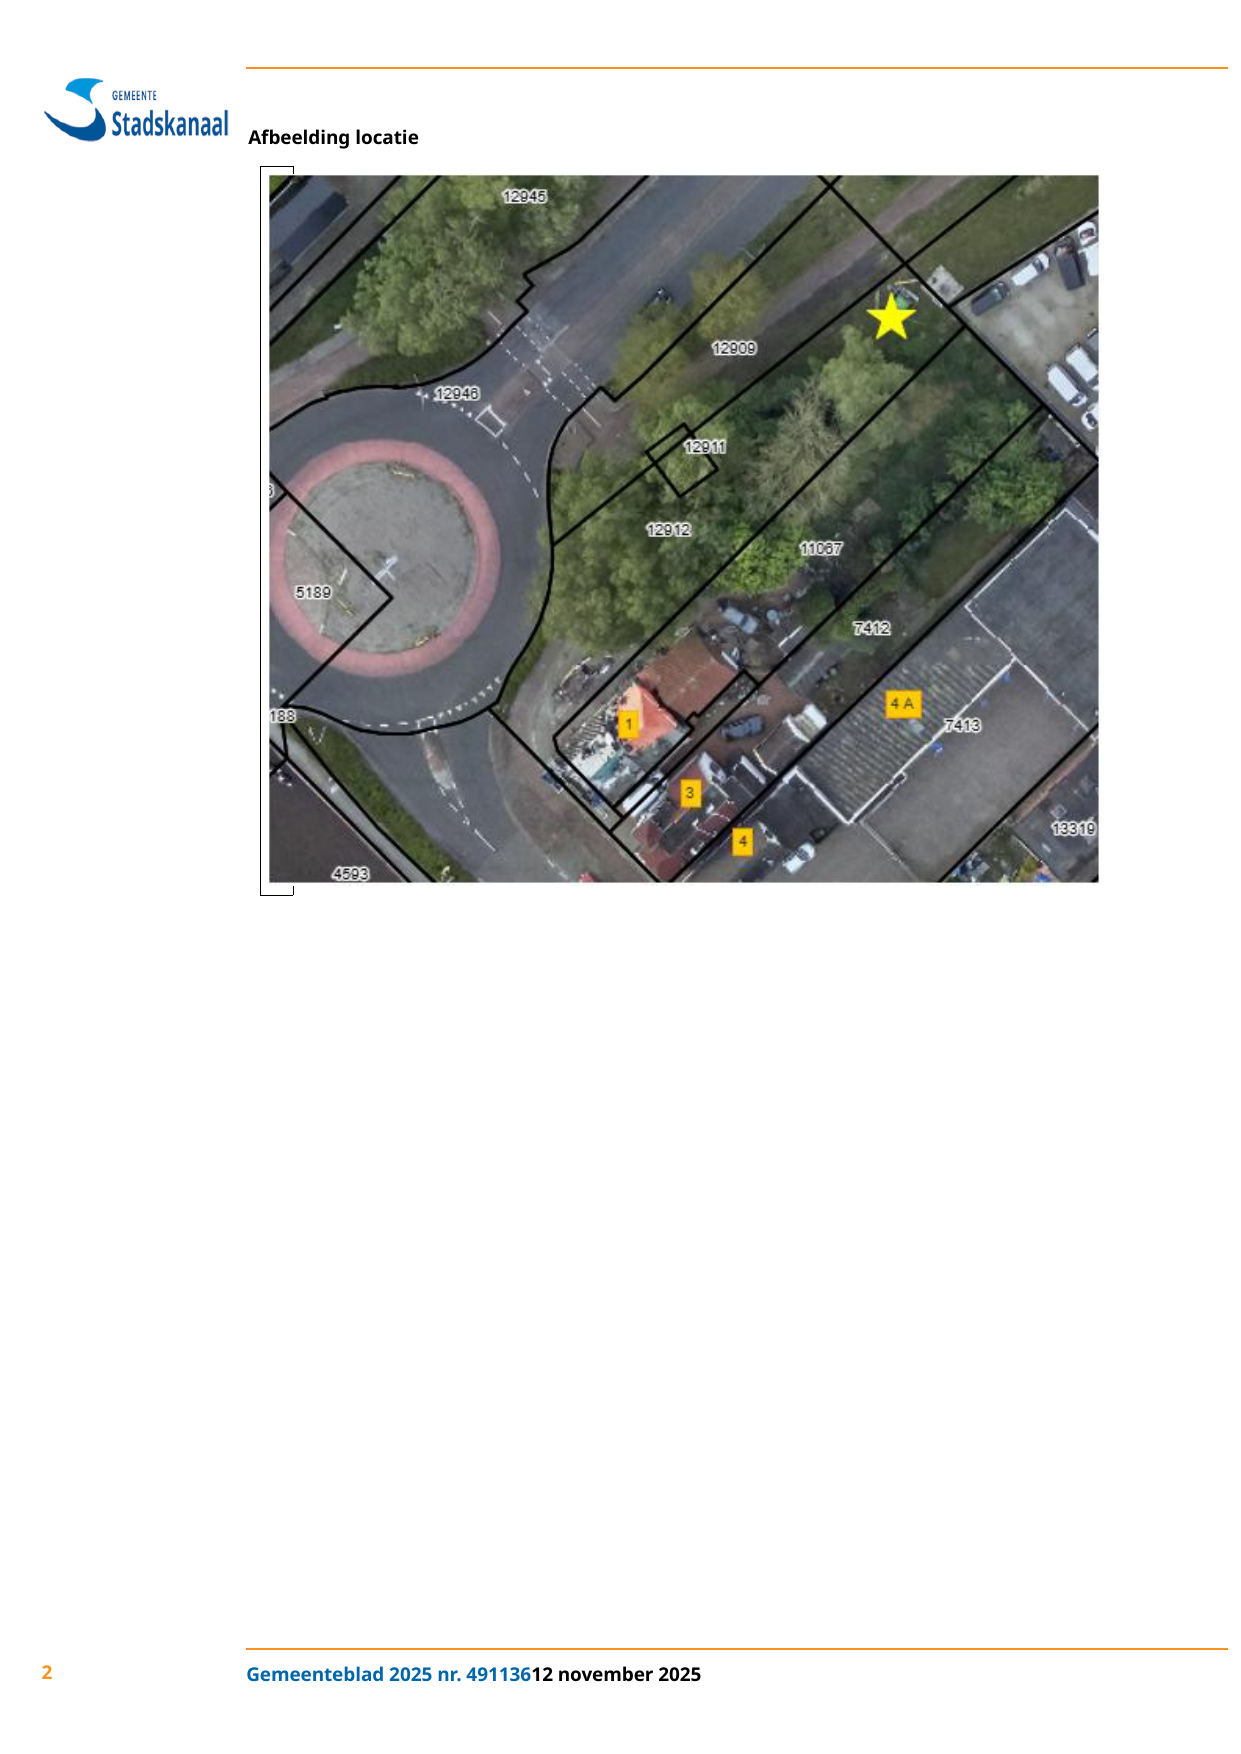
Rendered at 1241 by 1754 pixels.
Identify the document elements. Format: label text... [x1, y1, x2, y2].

text Afbeelding locatie [248, 124, 1152, 150]
picture [41, 47, 231, 172]
picture [268, 174, 1102, 886]
